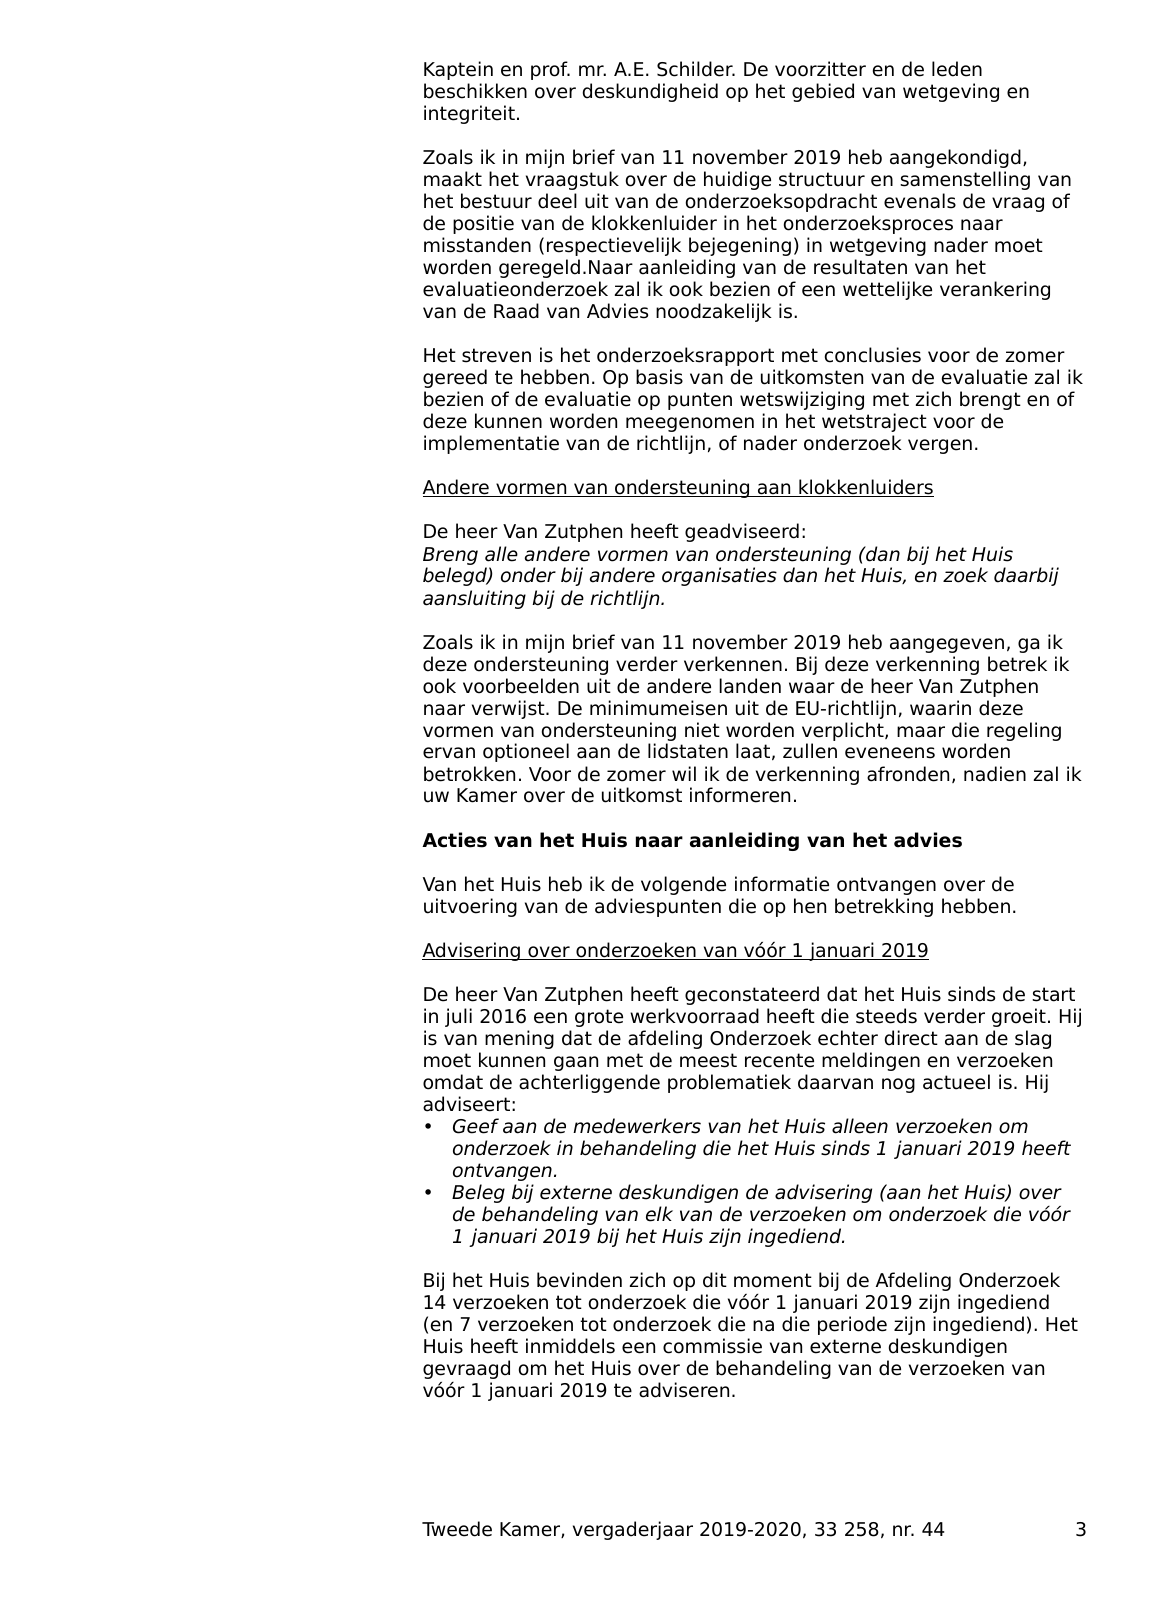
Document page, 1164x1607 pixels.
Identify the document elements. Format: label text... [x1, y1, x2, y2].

text De heer Van Zutphen heeft geadviseerd: [422, 521, 1087, 543]
text Kaptein en prof. mr. A.E. Schilder. De voorzitter en de leden beschikken over deskundigheid op het gebied van wetgeving en integriteit. [422, 59, 1087, 125]
text De heer Van Zutphen heeft geconstateerd dat het Huis sinds de start in juli 2016 een grote werkvoorraad heeft die steeds verder groeit. Hij is van mening dat de afdeling Onderzoek echter direct aan de slag moet kunnen gaan met de meest recente meldingen en verzoeken omdat de achterliggende problematiek daarvan nog actueel is. Hij adviseert: [422, 984, 1087, 1116]
text Zoals ik in mijn brief van 11 november 2019 heb aangekondigd, maakt het vraagstuk over de huidige structuur en samenstelling van het bestuur deel uit van de onderzoeksopdracht evenals de vraag of de positie van de klokkenluider in het onderzoeksproces naar misstanden (respectievelijk bejegening) in wetgeving nader moet worden geregeld.Naar aanleiding van de resultaten van het evaluatieonderzoek zal ik ook bezien of een wettelijke verankering van de Raad van Advies noodzakelijk is. [422, 147, 1087, 323]
subtitle Advisering over onderzoeken van vóór 1 januari 2019 [422, 940, 1087, 962]
subtitle Acties van het Huis naar aanleiding van het advies [422, 829, 1087, 852]
text Van het Huis heb ik de volgende informatie ontvangen over de uitvoering van de adviespunten die op hen betrekking hebben. [422, 874, 1087, 918]
text • Geef aan de medewerkers van het Huis alleen verzoeken om onderzoek in behandeling die het Huis sinds 1 januari 2019 heeft ontvangen. [422, 1116, 1087, 1182]
text • Beleg bij externe deskundigen de advisering (aan het Huis) over de behandeling van elk van de verzoeken om onderzoek die vóór 1 januari 2019 bij het Huis zijn ingediend. [422, 1182, 1087, 1248]
text Zoals ik in mijn brief van 11 november 2019 heb aangegeven, ga ik deze ondersteuning verder verkennen. Bij deze verkenning betrek ik ook voorbeelden uit de andere landen waar de heer Van Zutphen naar verwijst. De minimumeisen uit de EU-richtlijn, waarin deze vormen van ondersteuning niet worden verplicht, maar die regeling ervan optioneel aan de lidstaten laat, zullen eveneens worden betrokken. Voor de zomer wil ik de verkenning afronden, nadien zal ik uw Kamer over de uitkomst informeren. [422, 632, 1087, 807]
text Breng alle andere vormen van ondersteuning (dan bij het Huis belegd) onder bij andere organisaties dan het Huis, en zoek daarbij aansluiting bij de richtlijn. [422, 543, 1087, 609]
subtitle Andere vormen van ondersteuning aan klokkenluiders [422, 477, 1087, 499]
text Het streven is het onderzoeksrapport met conclusies voor de zomer gereed te hebben. Op basis van de uitkomsten van de evaluatie zal ik bezien of de evaluatie op punten wetswijziging met zich brengt en of deze kunnen worden meegenomen in het wetstraject voor de implementatie van de richtlijn, of nader onderzoek vergen. [422, 345, 1087, 455]
text Bij het Huis bevinden zich op dit moment bij de Afdeling Onderzoek 14 verzoeken tot onderzoek die vóór 1 januari 2019 zijn ingediend (en 7 verzoeken tot onderzoek die na die periode zijn ingediend). Het Huis heeft inmiddels een commissie van externe deskundigen gevraagd om het Huis over de behandeling van de verzoeken van vóór 1 januari 2019 te adviseren. [422, 1270, 1087, 1402]
